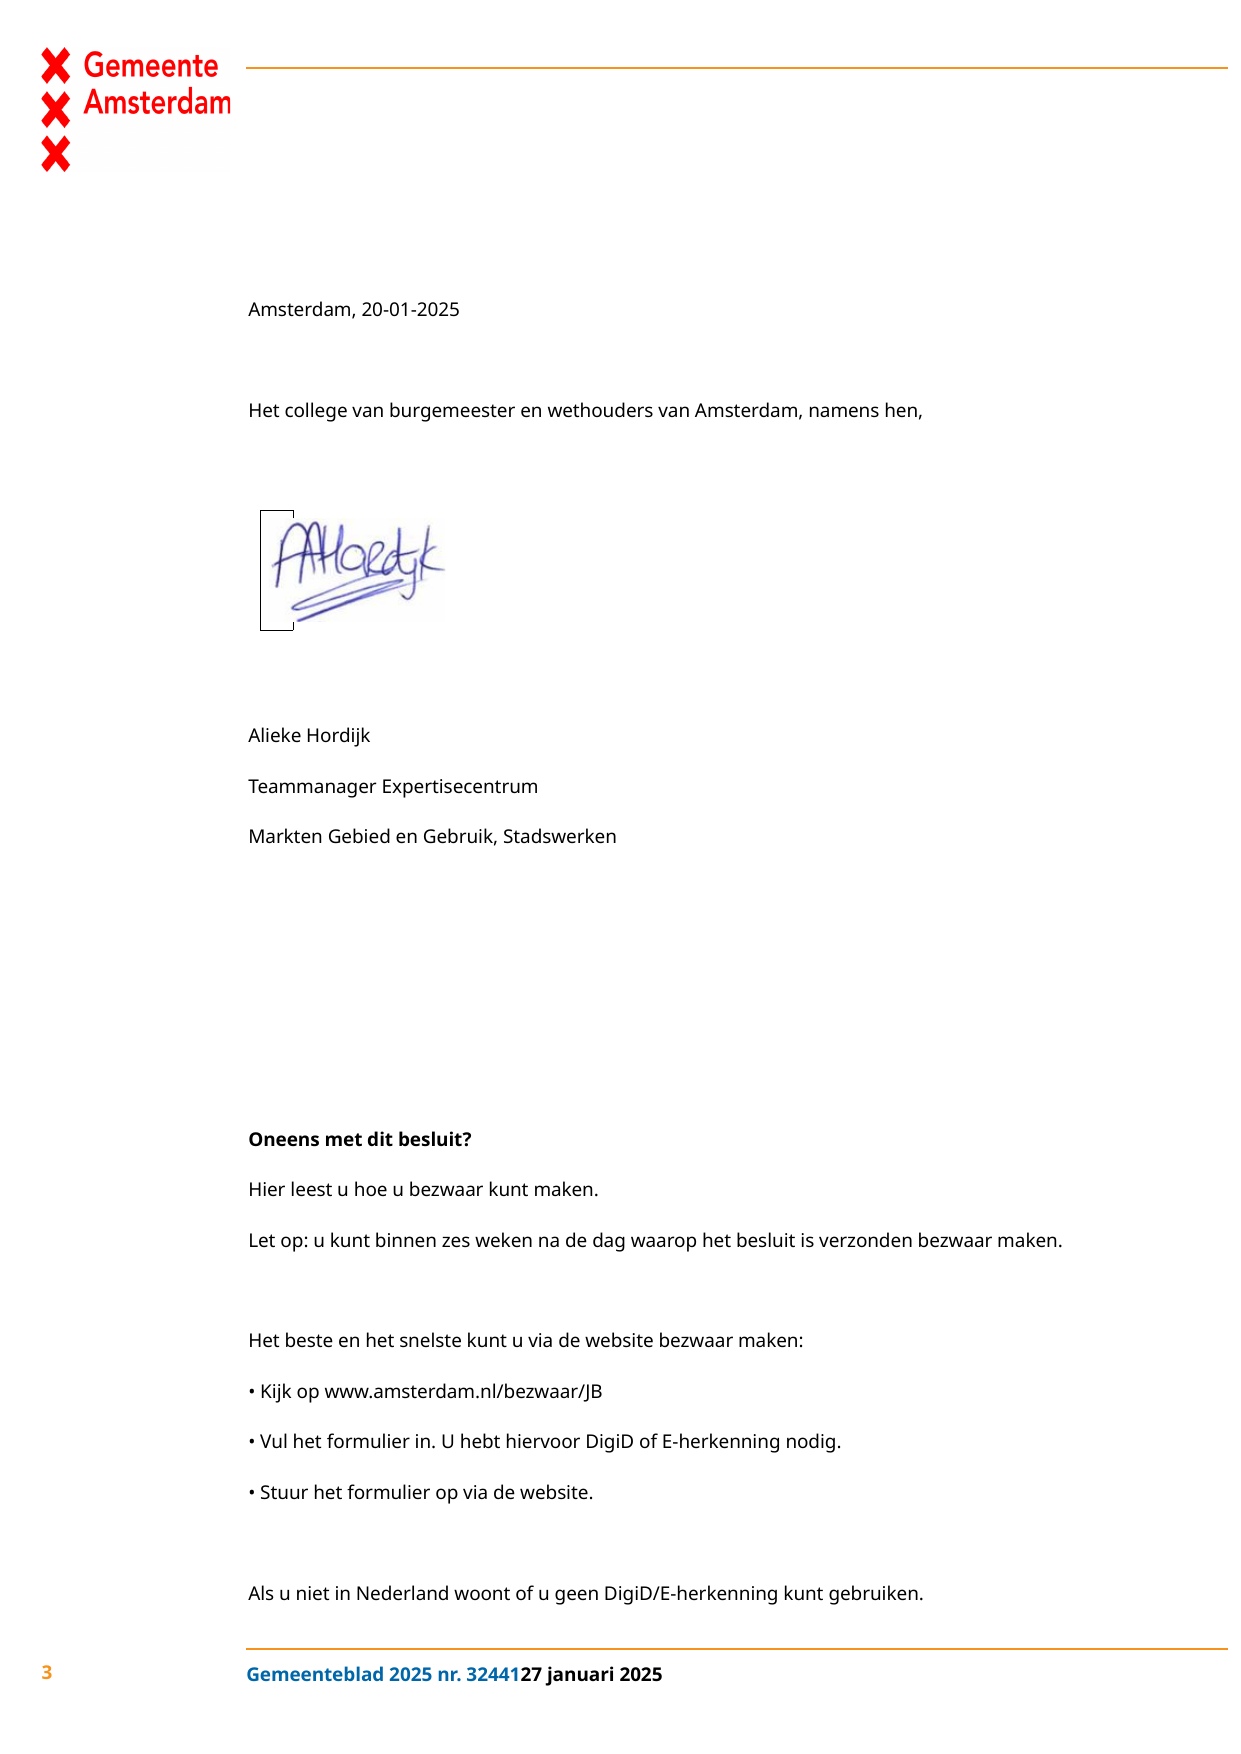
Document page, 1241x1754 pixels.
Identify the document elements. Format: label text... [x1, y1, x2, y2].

text Alieke Hordijk [248, 723, 1152, 748]
text Het beste en het snelste kunt u via de website bezwaar maken: [248, 1328, 1152, 1353]
picture [268, 518, 446, 622]
text • Vul het formulier in. U hebt hiervoor DigiD of E-herkenning nodig. [248, 1428, 1152, 1454]
text Amsterdam, 20-01-2025 [248, 296, 1152, 322]
text • Stuur het formulier op via de website. [248, 1479, 1152, 1505]
text • Kijk op www.amsterdam.nl/bezwaar/JB [248, 1378, 1152, 1404]
picture [41, 47, 231, 172]
text Let op: u kunt binnen zes weken na de dag waarop het besluit is verzonden bezwaar maken. [248, 1227, 1152, 1253]
text Markten Gebied en Gebruik, Stadswerken [248, 823, 1152, 849]
text Als u niet in Nederland woont of u geen DigiD/E-herkenning kunt gebruiken. [248, 1580, 1152, 1606]
text Het college van burgemeester en wethouders van Amsterdam, namens hen, [248, 397, 1152, 423]
text Oneens met dit besluit? [248, 1126, 1152, 1152]
text Teammanager Expertisecentrum [248, 773, 1152, 799]
text Hier leest u hoe u bezwaar kunt maken. [248, 1176, 1152, 1202]
